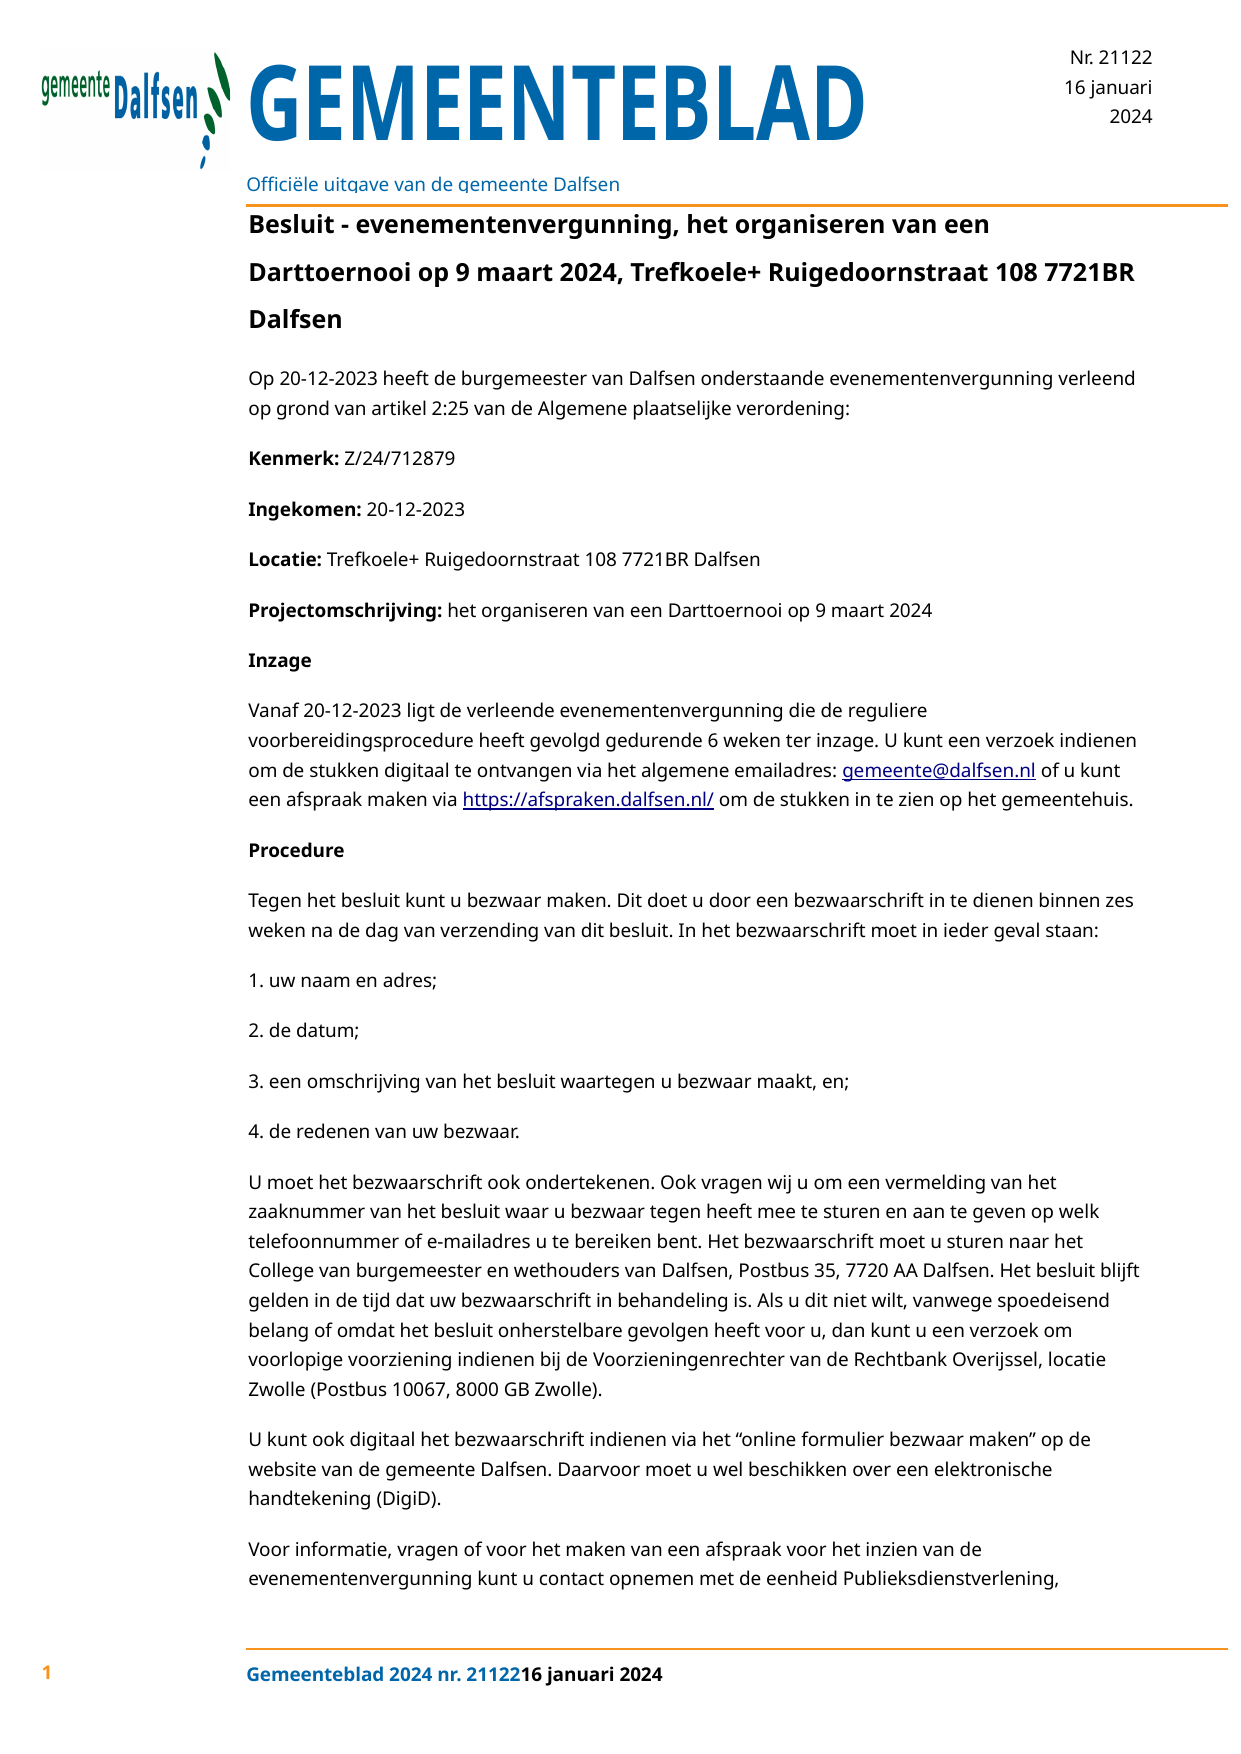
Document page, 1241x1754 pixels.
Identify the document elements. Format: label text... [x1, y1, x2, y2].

text Vanaf 20-12-2023 ligt de verleende evenementenvergunning die de reguliere voorbereidingsprocedure heeft gevolgd gedurende 6 weken ter inzage. U kunt een verzoek indienen om de stukken digitaal te ontvangen via het algemene emailadres: gemeente@dalfsen.nl of u kunt een afspraak maken via https://afspraken.dalfsen.nl/ om de stukken in te zien op het gemeentehuis. [248, 698, 1152, 812]
text Inzage [248, 647, 1152, 673]
text Tegen het besluit kunt u bezwaar maken. Dit doet u door een bezwaarschrift in te dienen binnen zes weken na de dag van verzending van dit besluit. In het bezwaarschrift moet in ieder geval staan: [248, 887, 1152, 942]
text 3. een omschrijving van het besluit waartegen u bezwaar maakt, en; [248, 1068, 1152, 1094]
text 4. de redenen van uw bezwaar. [248, 1118, 1152, 1144]
picture [41, 47, 231, 172]
text Ingekomen: 20-12-2023 [248, 496, 1152, 522]
text Besluit - evenementenvergunning, het organiseren van een Darttoernooi op 9 maart 2024, Trefkoele+ Ruigedoornstraat 108 7721BR Dalfsen [248, 207, 1152, 336]
text U kunt ook digitaal het bezwaarschrift indienen via het “online formulier bezwaar maken” op de website van de gemeente Dalfsen. Daarvoor moet u wel beschikken over een elektronische handtekening (DigiD). [248, 1426, 1152, 1511]
text 2. de datum; [248, 1018, 1152, 1043]
text Projectomschrijving: het organiseren van een Darttoernooi op 9 maart 2024 [248, 597, 1152, 622]
text Voor informatie, vragen of voor het maken van een afspraak voor het inzien van de evenementenvergunning kunt u contact opnemen met de eenheid Publieksdienstverlening, [248, 1536, 1152, 1591]
text Op 20-12-2023 heeft de burgemeester van Dalfsen onderstaande evenementenvergunning verleend op grond van artikel 2:25 van de Algemene plaatselijke verordening: [248, 366, 1152, 421]
text Locatie: Trefkoele+ Ruigedoornstraat 108 7721BR Dalfsen [248, 546, 1152, 572]
text Kenmerk: Z/24/712879 [248, 446, 1152, 471]
text 1. uw naam en adres; [248, 967, 1152, 993]
text Procedure [248, 837, 1152, 862]
text U moet het bezwaarschrift ook ondertekenen. Ook vragen wij u om een vermelding van het zaaknummer van het besluit waar u bezwaar tegen heeft mee te sturen en aan te geven op welk telefoonnummer of e-mailadres u te bereiken bent. Het bezwaarschrift moet u sturen naar het College van burgemeester en wethouders van Dalfsen, Postbus 35, 7720 AA Dalfsen. Het besluit blijft gelden in de tijd dat uw bezwaarschrift in behandeling is. Als u dit niet wilt, vanwege spoedeisend belang of omdat het besluit onherstelbare gevolgen heeft voor u, dan kunt u een verzoek om voorlopige voorziening indienen bij de Voorzieningenrechter van de Rechtbank Overijssel, locatie Zwolle (Postbus 10067, 8000 GB Zwolle). [248, 1169, 1152, 1402]
